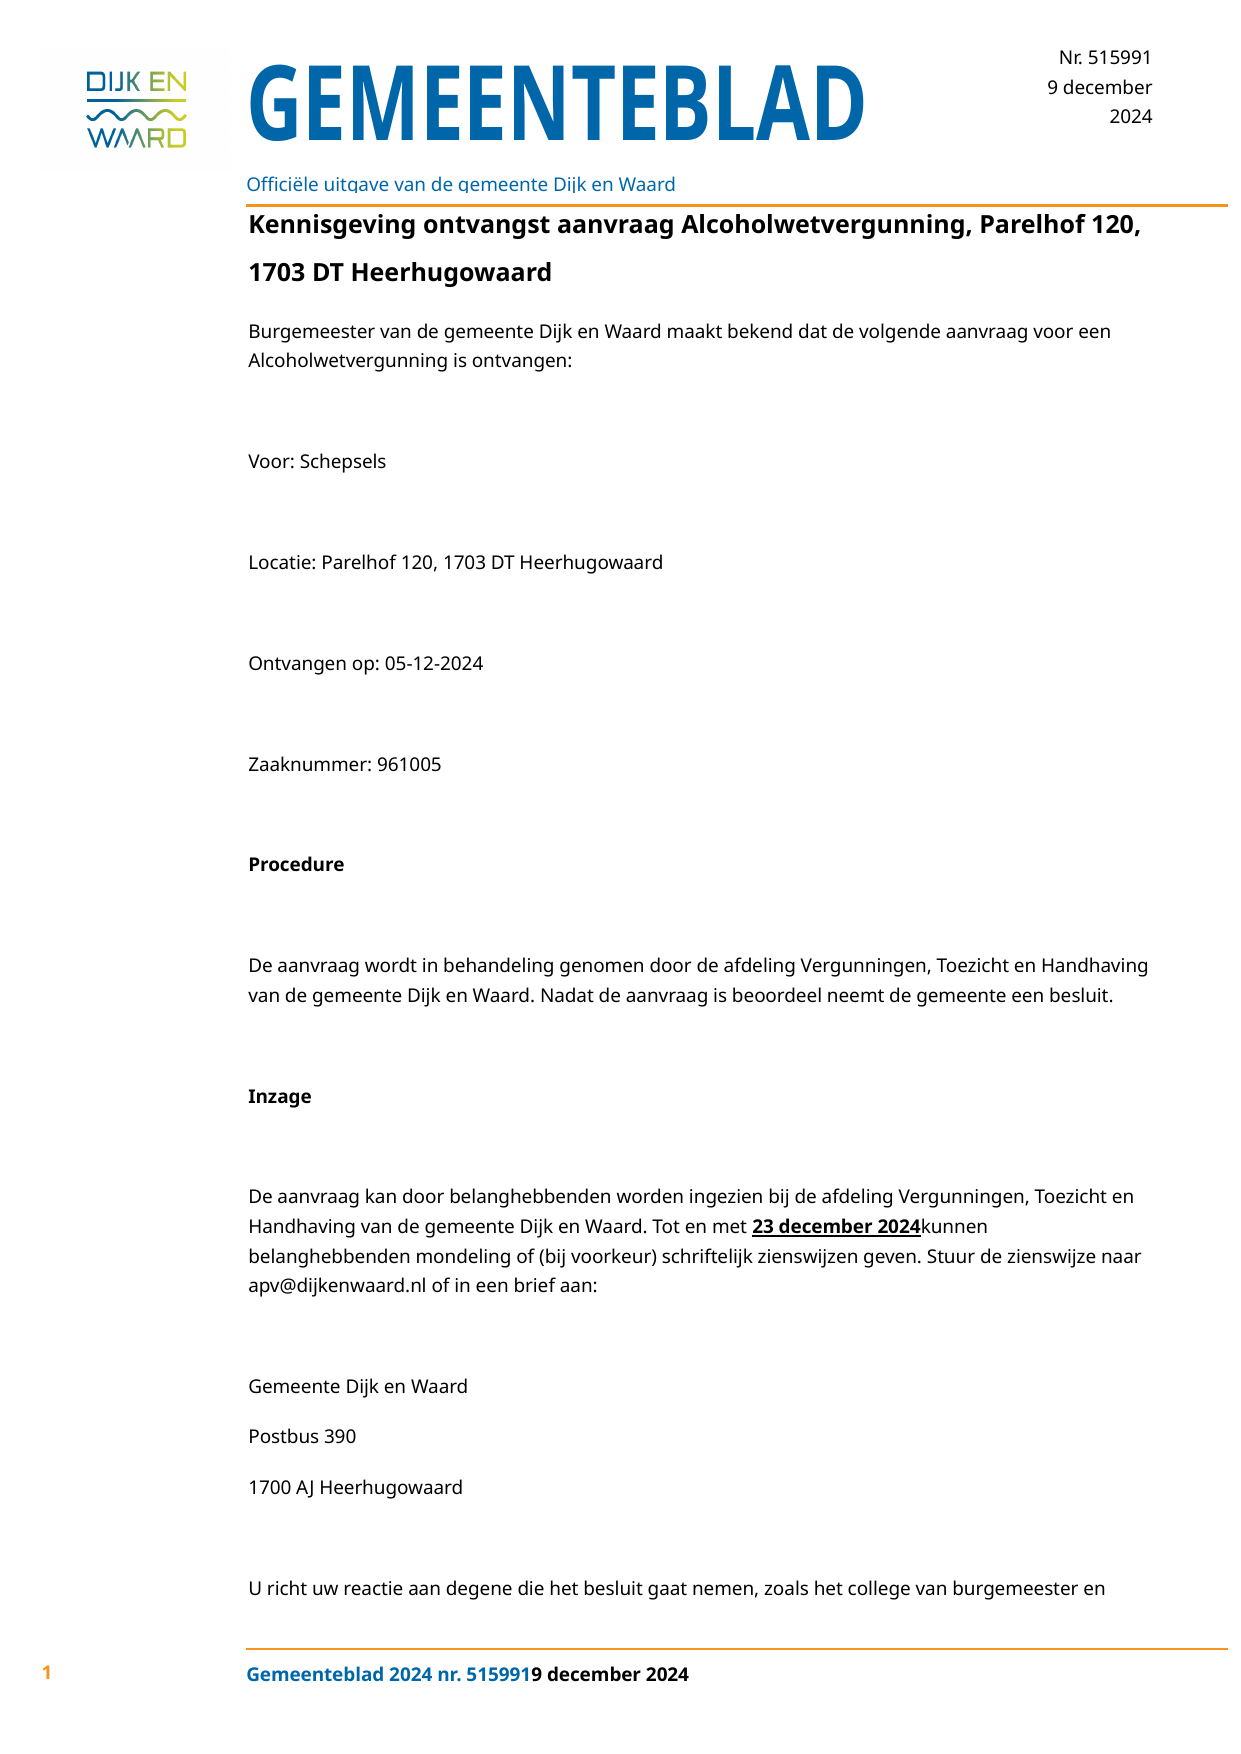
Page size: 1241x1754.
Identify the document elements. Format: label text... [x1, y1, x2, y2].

text Procedure [248, 852, 1152, 877]
text Inzage [248, 1083, 1152, 1109]
text Burgemeester van de gemeente Dijk en Waard maakt bekend dat de volgende aanvraag voor een Alcoholwetvergunning is ontvangen: [248, 318, 1152, 373]
text 1700 AJ Heerhugowaard [248, 1474, 1152, 1500]
text Locatie: Parelhof 120, 1703 DT Heerhugowaard [248, 549, 1152, 575]
text Kennisgeving ontvangst aanvraag Alcoholwetvergunning, Parelhof 120, 1703 DT Heerhugowaard [248, 207, 1152, 288]
picture [41, 47, 231, 172]
text De aanvraag kan door belanghebbenden worden ingezien bij de afdeling Vergunningen, Toezicht en Handhaving van de gemeente Dijk en Waard. Tot en met 23 december 2024kunnen belanghebbenden mondeling of (bij voorkeur) schriftelijk zienswijzen geven. Stuur de zienswijze naar apv@dijkenwaard.nl of in een brief aan: [248, 1184, 1152, 1298]
text Gemeente Dijk en Waard [248, 1373, 1152, 1399]
text De aanvraag wordt in behandeling genomen door de afdeling Vergunningen, Toezicht en Handhaving van de gemeente Dijk en Waard. Nadat de aanvraag is beoordeel neemt de gemeente een besluit. [248, 952, 1152, 1008]
text U richt uw reactie aan degene die het besluit gaat nemen, zoals het college van burgemeester en [248, 1575, 1152, 1601]
text Postbus 390 [248, 1424, 1152, 1449]
text Zaaknummer: 961005 [248, 751, 1152, 777]
text Ontvangen op: 05-12-2024 [248, 650, 1152, 676]
text Voor: Schepsels [248, 448, 1152, 474]
